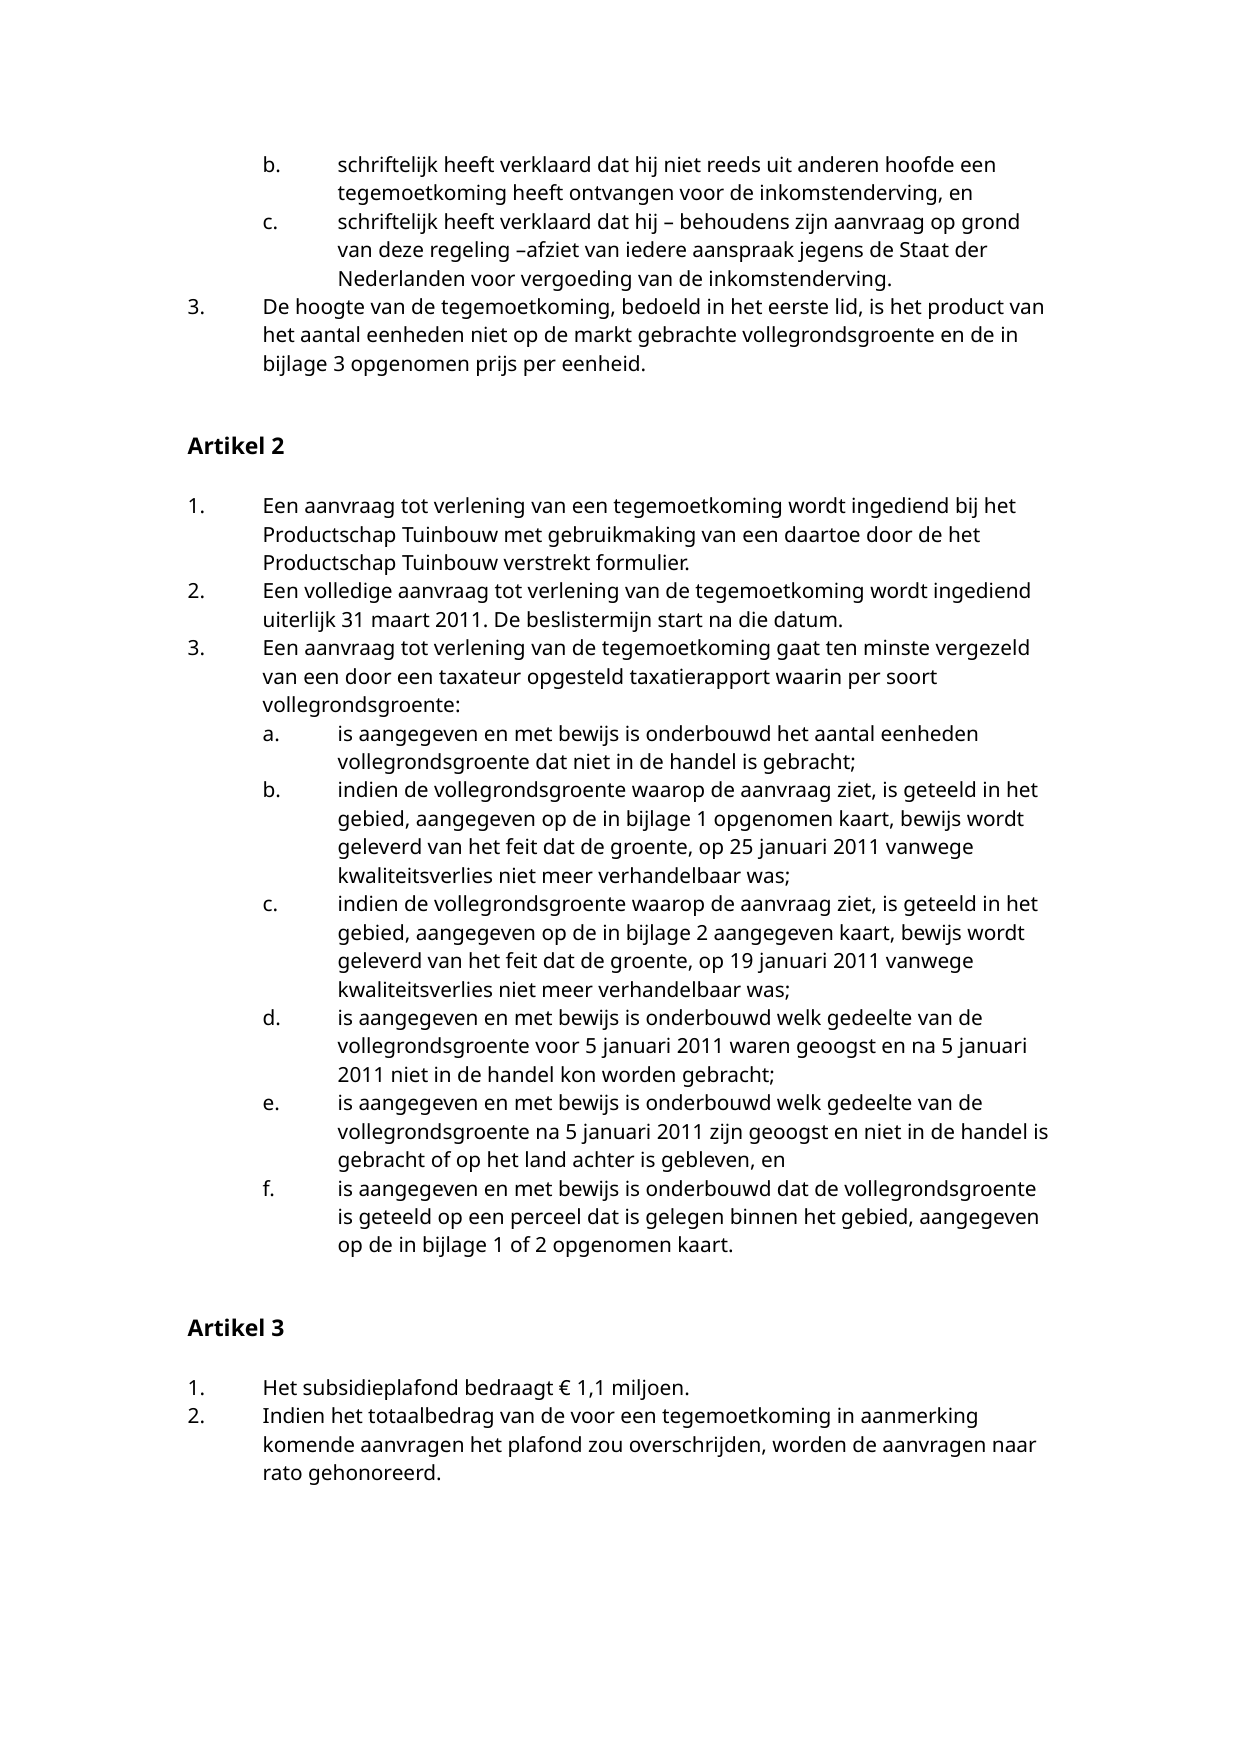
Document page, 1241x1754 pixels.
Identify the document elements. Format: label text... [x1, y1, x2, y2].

list is aangegeven en met bewijs is onderbouwd welk gedeelte van de vollegrondsgroente voor 5 januari 2011 waren geoogst en na 5 januari 2011 niet in de handel kon worden gebracht; [262, 1003, 1053, 1088]
list schriftelijk heeft verklaard dat hij niet reeds uit anderen hoofde een tegemoetkoming heeft ontvangen voor de inkomstenderving, en [262, 150, 1053, 207]
list is aangegeven en met bewijs is onderbouwd dat de vollegrondsgroente is geteeld op een perceel dat is gelegen binnen het gebied, aangegeven op de in bijlage 1 of 2 opgenomen kaart. [262, 1174, 1053, 1259]
list schriftelijk heeft verklaard dat hij – behoudens zijn aanvraag op grond van deze regeling –afziet van iedere aanspraak jegens de Staat der Nederlanden voor vergoeding van de inkomstenderving. [262, 207, 1053, 292]
list Het subsidieplafond bedraagt € 1,1 miljoen. [187, 1373, 1053, 1401]
list Een volledige aanvraag tot verlening van de tegemoetkoming wordt ingediend uiterlijk 31 maart 2011. De beslistermijn start na die datum. [187, 577, 1053, 633]
list indien de vollegrondsgroente waarop de aanvraag ziet, is geteeld in het gebied, aangegeven op de in bijlage 2 aangegeven kaart, bewijs wordt geleverd van het feit dat de groente, op 19 januari 2011 vanwege kwaliteitsverlies niet meer verhandelbaar was; [262, 889, 1053, 1003]
list is aangegeven en met bewijs is onderbouwd welk gedeelte van de vollegrondsgroente na 5 januari 2011 zijn geoogst en niet in de handel is gebracht of op het land achter is gebleven, en [262, 1088, 1053, 1174]
list Een aanvraag tot verlening van de tegemoetkoming gaat ten minste vergezeld van een door een taxateur opgesteld taxatierapport waarin per soort vollegrondsgroente: [187, 633, 1053, 719]
list Een aanvraag tot verlening van een tegemoetkoming wordt ingediend bij het Productschap Tuinbouw met gebruikmaking van een daartoe door de het Productschap Tuinbouw verstrekt formulier. [187, 491, 1053, 577]
list indien de vollegrondsgroente waarop de aanvraag ziet, is geteeld in het gebied, aangegeven op de in bijlage 1 opgenomen kaart, bewijs wordt geleverd van het feit dat de groente, op 25 januari 2011 vanwege kwaliteitsverlies niet meer verhandelbaar was; [262, 776, 1053, 889]
list is aangegeven en met bewijs is onderbouwd het aantal eenheden vollegrondsgroente dat niet in de handel is gebracht; [262, 719, 1053, 776]
subtitle Artikel 3 [187, 1312, 1053, 1343]
subtitle Artikel 2 [187, 430, 1053, 461]
list De hoogte van de tegemoetkoming, bedoeld in het eerste lid, is het product van het aantal eenheden niet op de markt gebrachte vollegrondsgroente en de in bijlage 3 opgenomen prijs per eenheid. [187, 292, 1053, 377]
list Indien het totaalbedrag van de voor een tegemoetkoming in aanmerking komende aanvragen het plafond zou overschrijden, worden de aanvragen naar rato gehonoreerd. [187, 1401, 1053, 1487]
